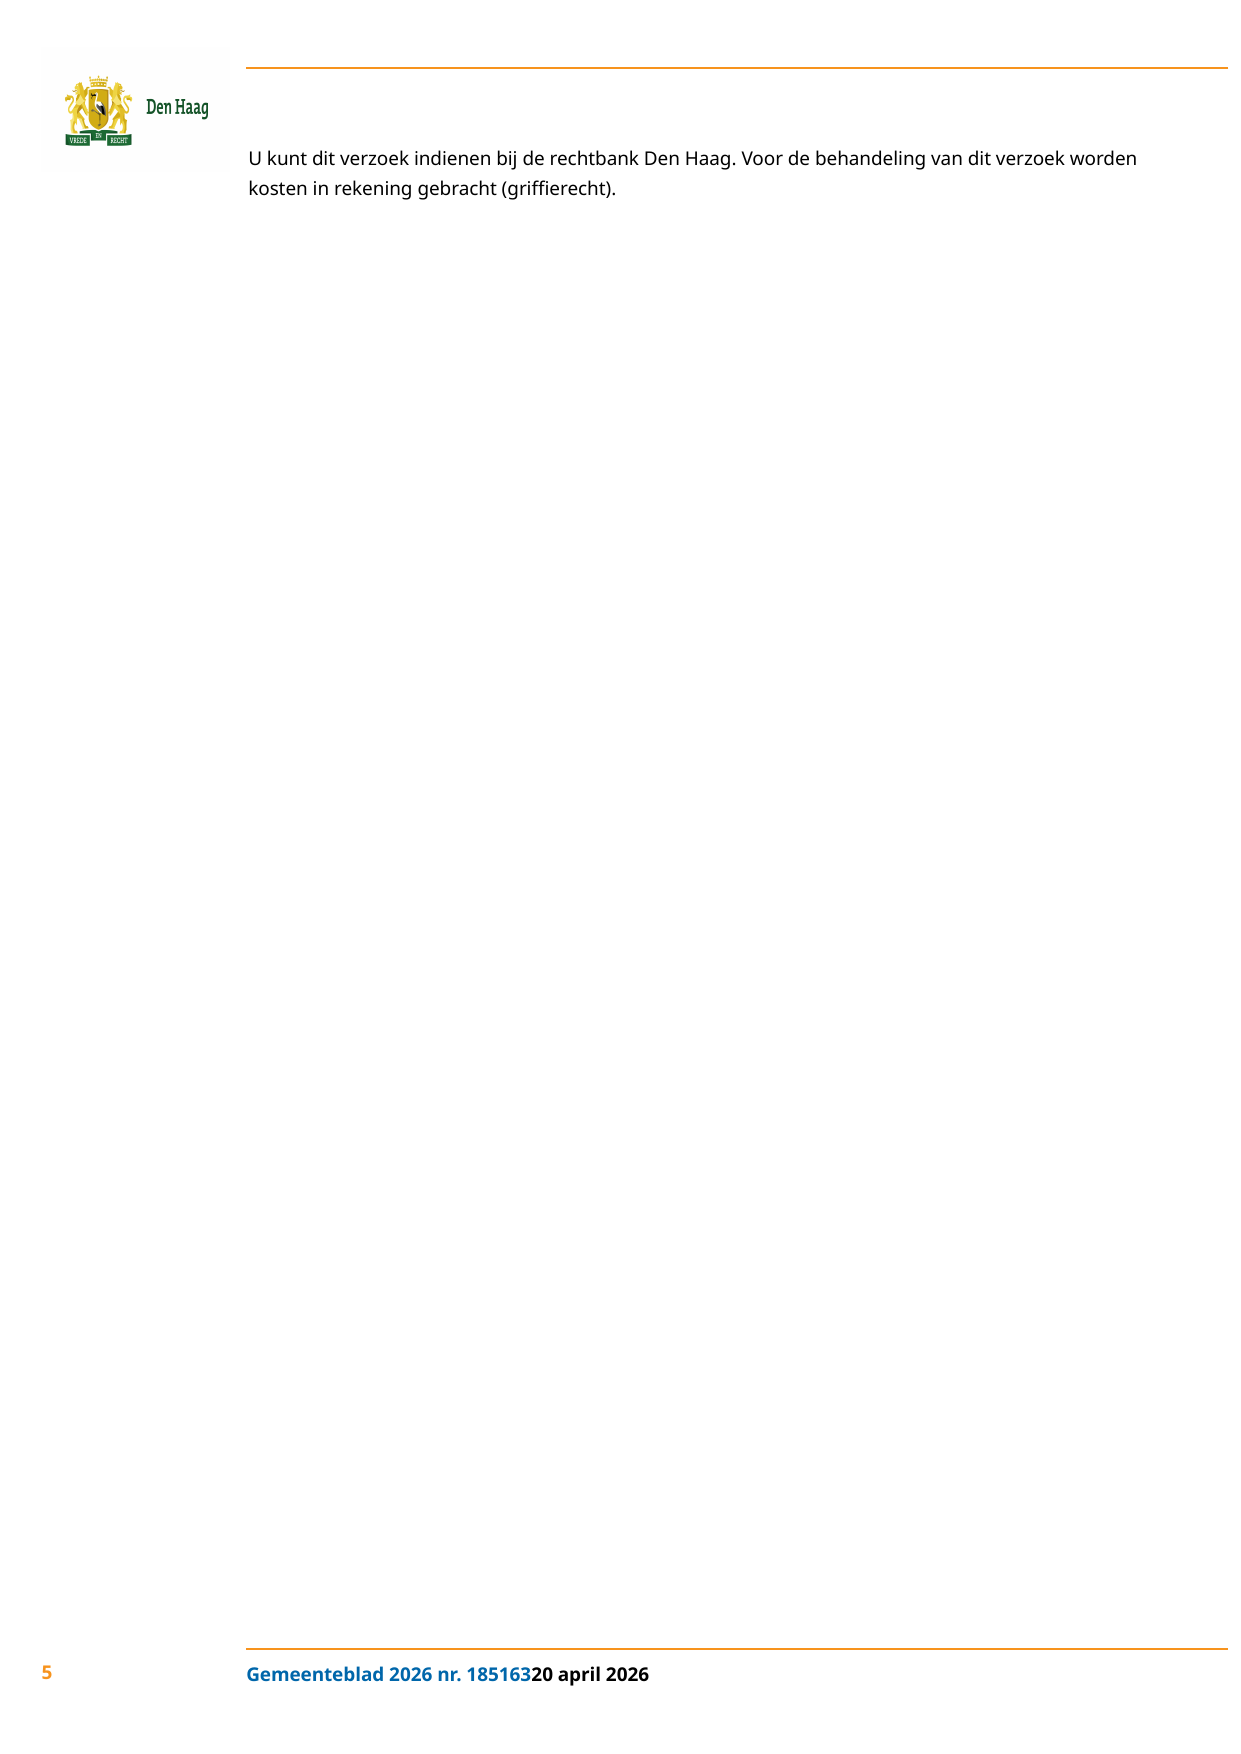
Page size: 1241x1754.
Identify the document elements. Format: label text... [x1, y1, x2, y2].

text U kunt dit verzoek indienen bij de rechtbank Den Haag. Voor de behandeling van dit verzoek worden kosten in rekening gebracht (griffierecht). [248, 145, 1152, 201]
picture [41, 47, 231, 172]
